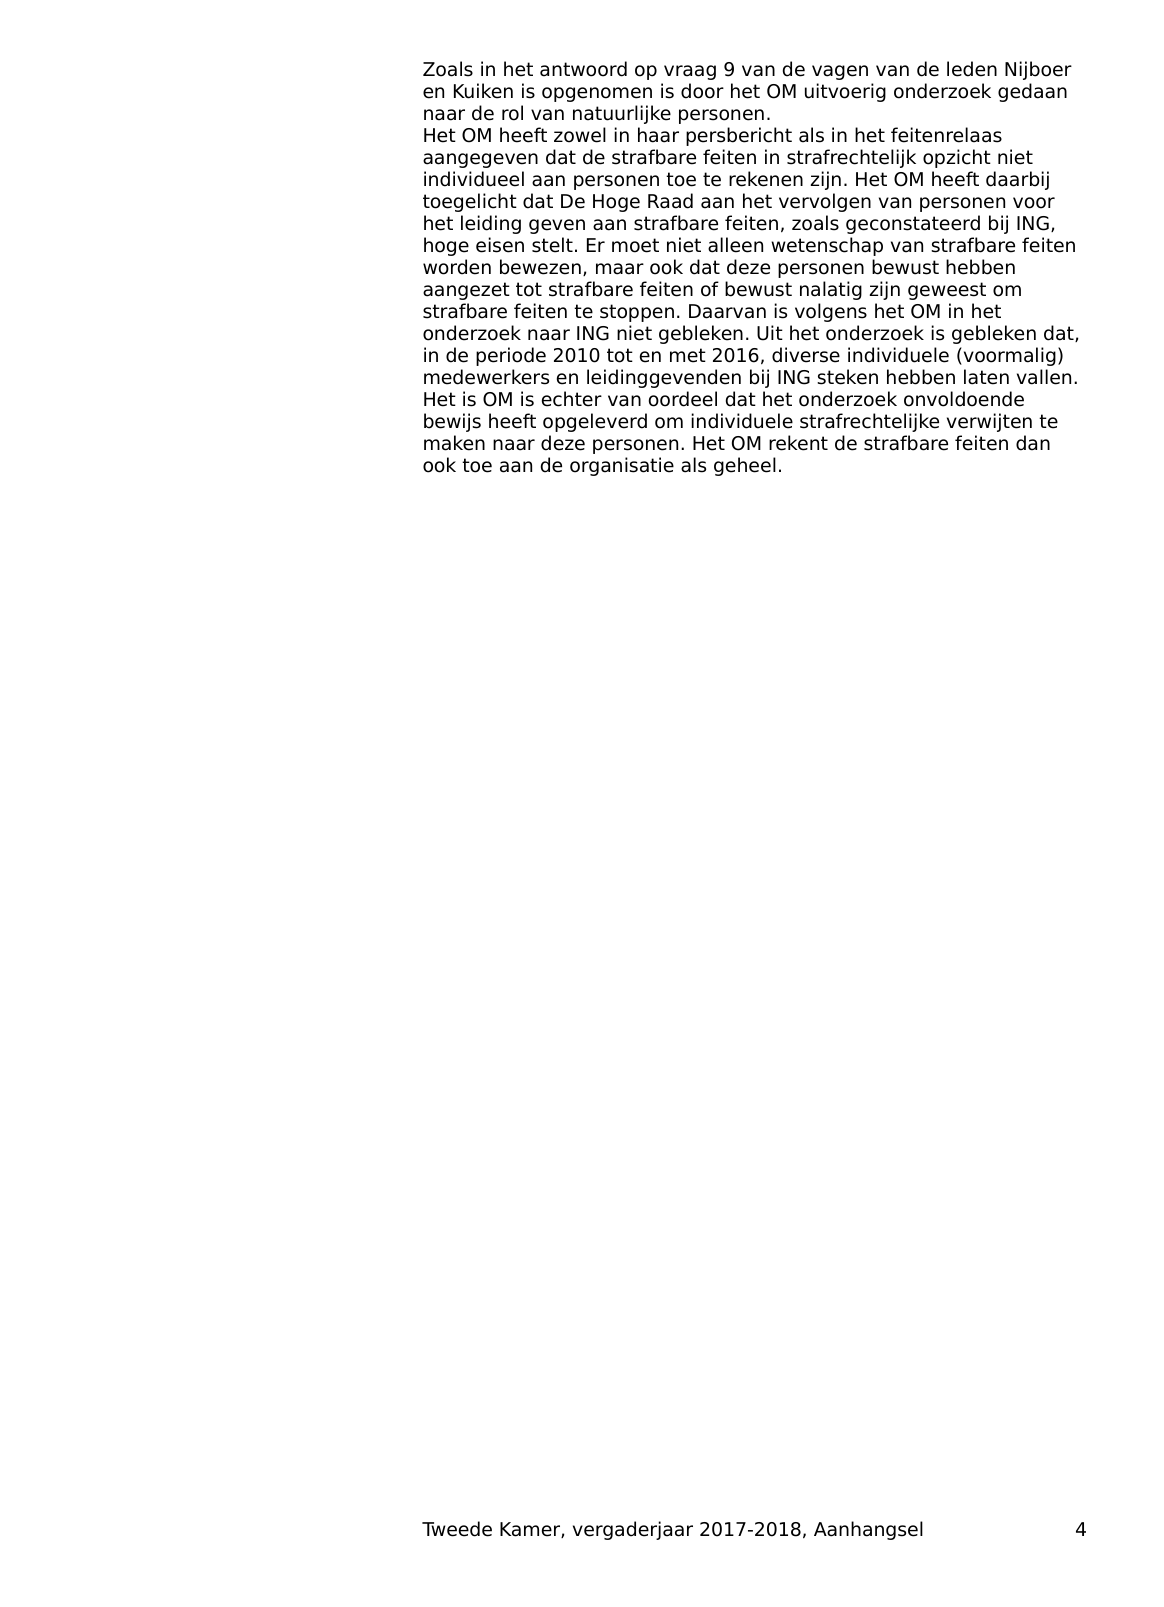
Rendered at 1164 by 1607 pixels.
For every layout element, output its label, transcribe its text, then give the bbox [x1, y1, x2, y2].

text Het OM heeft zowel in haar persbericht als in het feitenrelaas aangegeven dat de strafbare feiten in strafrechtelijk opzicht niet individueel aan personen toe te rekenen zijn. Het OM heeft daarbij toegelicht dat De Hoge Raad aan het vervolgen van personen voor het leiding geven aan strafbare feiten, zoals geconstateerd bij ING, hoge eisen stelt. Er moet niet alleen wetenschap van strafbare feiten worden bewezen, maar ook dat deze personen bewust hebben aangezet tot strafbare feiten of bewust nalatig zijn geweest om strafbare feiten te stoppen. Daarvan is volgens het OM in het onderzoek naar ING niet gebleken. Uit het onderzoek is gebleken dat, in de periode 2010 tot en met 2016, diverse individuele (voormalig) medewerkers en leidinggevenden bij ING steken hebben laten vallen. Het is OM is echter van oordeel dat het onderzoek onvoldoende bewijs heeft opgeleverd om individuele strafrechtelijke verwijten te maken naar deze personen. Het OM rekent de strafbare feiten dan ook toe aan de organisatie als geheel. [422, 125, 1087, 477]
text Zoals in het antwoord op vraag 9 van de vagen van de leden Nijboer en Kuiken is opgenomen is door het OM uitvoerig onderzoek gedaan naar de rol van natuurlijke personen. [422, 59, 1087, 125]
